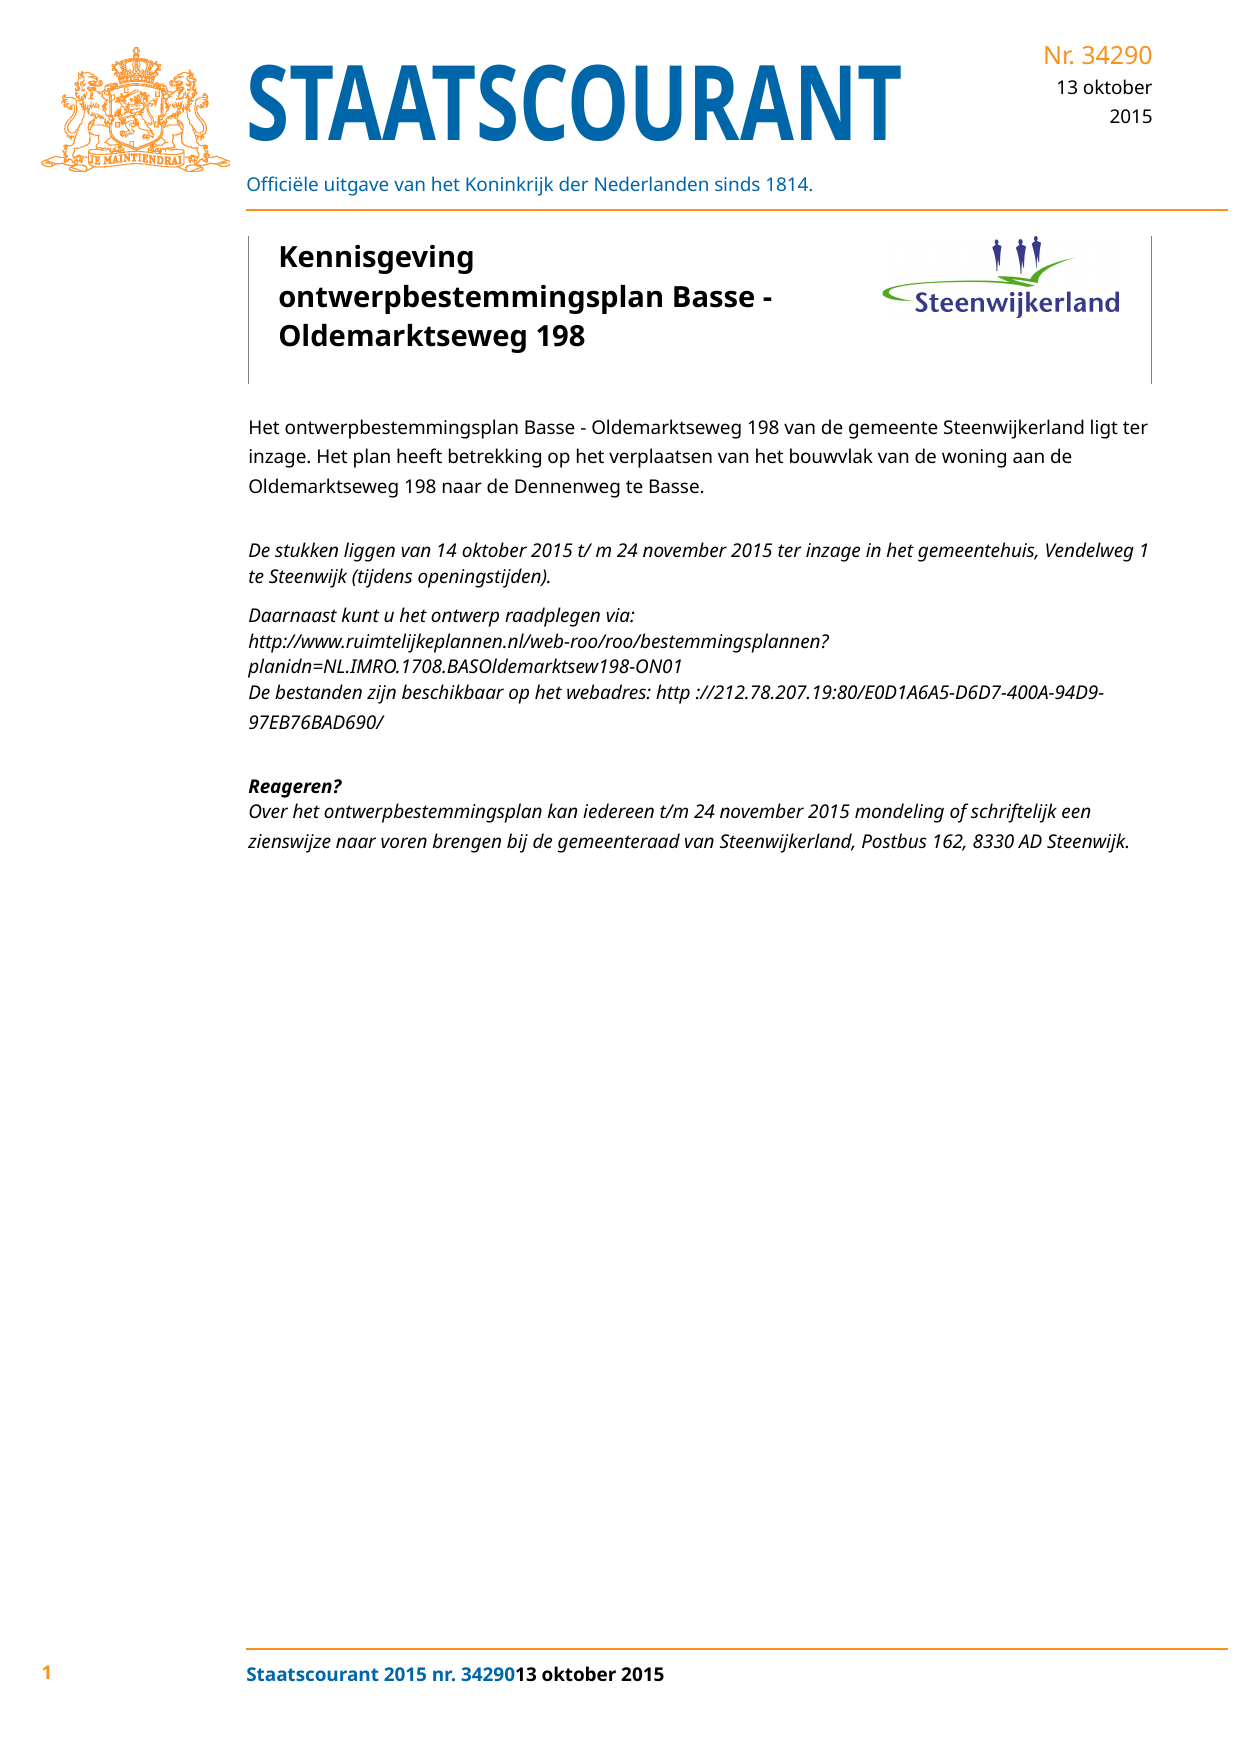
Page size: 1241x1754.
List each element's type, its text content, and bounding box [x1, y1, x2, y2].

picture [882, 236, 1119, 318]
table_header Kennisgeving ontwerpbestemmingsplan Basse - Oldemarktseweg 198 [249, 236, 850, 384]
text Over het ontwerpbestemmingsplan kan iedereen t/m 24 november 2015 mondeling of schriftelijk een zienswijze naar voren brengen bij de gemeenteraad van Steenwijkerland, Postbus 162, 8330 AD Steenwijk. [248, 798, 1152, 854]
text De stukken liggen van 14 oktober 2015 t/ m 24 november 2015 ter inzage in het gemeentehuis, Vendelweg 1 te Steenwijk (tijdens openingstijden). [248, 537, 1152, 588]
text Het ontwerpbestemmingsplan Basse - Oldemarktseweg 198 van de gemeente Steenwijkerland ligt ter inzage. Het plan heeft betrekking op het verplaatsen van het bouwvlak van de woning aan de Oldemarktseweg 198 naar de Dennenweg te Basse. [248, 414, 1152, 499]
text Reageren? [248, 773, 1152, 798]
picture [41, 47, 231, 172]
table_header [850, 236, 1151, 384]
text Daarnaast kunt u het ontwerp raadplegen via: http://www.ruimtelijkeplannen.nl/web-roo/roo/bestemmingsplannen?planidn=NL.IMRO.1708.BASOldemarktsew198-ON01 [248, 602, 1152, 679]
text De bestanden zijn beschikbaar op het webadres: http ://212.78.207.19:80/E0D1A6A5-D6D7-400A-94D9-97EB76BAD690/ [248, 679, 1152, 734]
